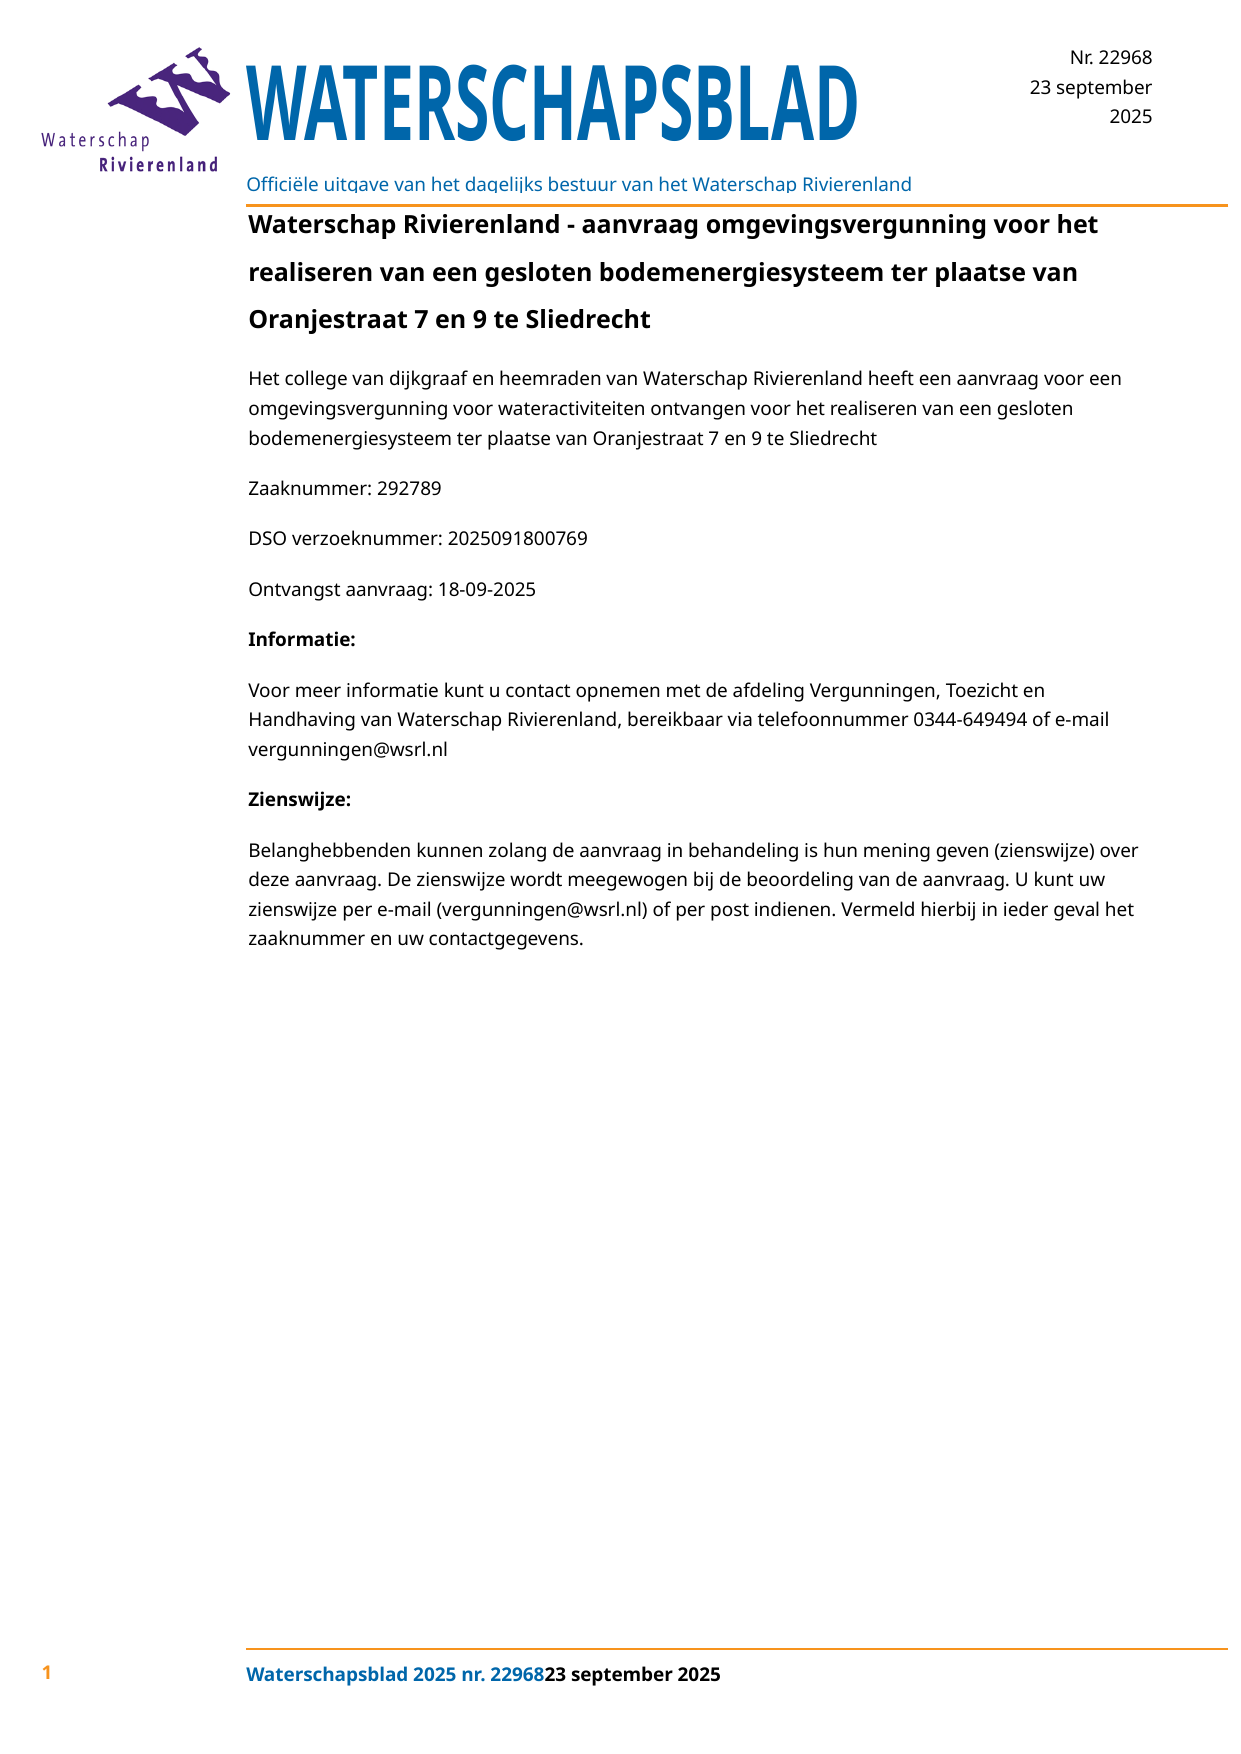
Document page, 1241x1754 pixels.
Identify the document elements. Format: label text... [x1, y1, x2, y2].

text Voor meer informatie kunt u contact opnemen met de afdeling Vergunningen, Toezicht en Handhaving van Waterschap Rivierenland, bereikbaar via telefoonnummer 0344-649494 of e-mail vergunningen@wsrl.nl [248, 677, 1152, 762]
text DSO verzoeknummer: 2025091800769 [248, 526, 1152, 551]
text Zienswijze: [248, 786, 1152, 812]
text Zaaknummer: 292789 [248, 475, 1152, 501]
picture [41, 47, 231, 172]
text Waterschap Rivierenland - aanvraag omgevingsvergunning voor het realiseren van een gesloten bodemenergiesysteem ter plaatse van Oranjestraat 7 en 9 te Sliedrecht [248, 207, 1152, 336]
text Belanghebbenden kunnen zolang de aanvraag in behandeling is hun mening geven (zienswijze) over deze aanvraag. De zienswijze wordt meegewogen bij de beoordeling van de aanvraag. U kunt uw zienswijze per e-mail (vergunningen@wsrl.nl) of per post indienen. Vermeld hierbij in ieder geval het zaaknummer en uw contactgegevens. [248, 837, 1152, 951]
text Informatie: [248, 626, 1152, 652]
text Ontvangst aanvraag: 18-09-2025 [248, 576, 1152, 602]
text Het college van dijkgraaf en heemraden van Waterschap Rivierenland heeft een aanvraag voor een omgevingsvergunning voor wateractiviteiten ontvangen voor het realiseren van een gesloten bodemenergiesysteem ter plaatse van Oranjestraat 7 en 9 te Sliedrecht [248, 366, 1152, 450]
